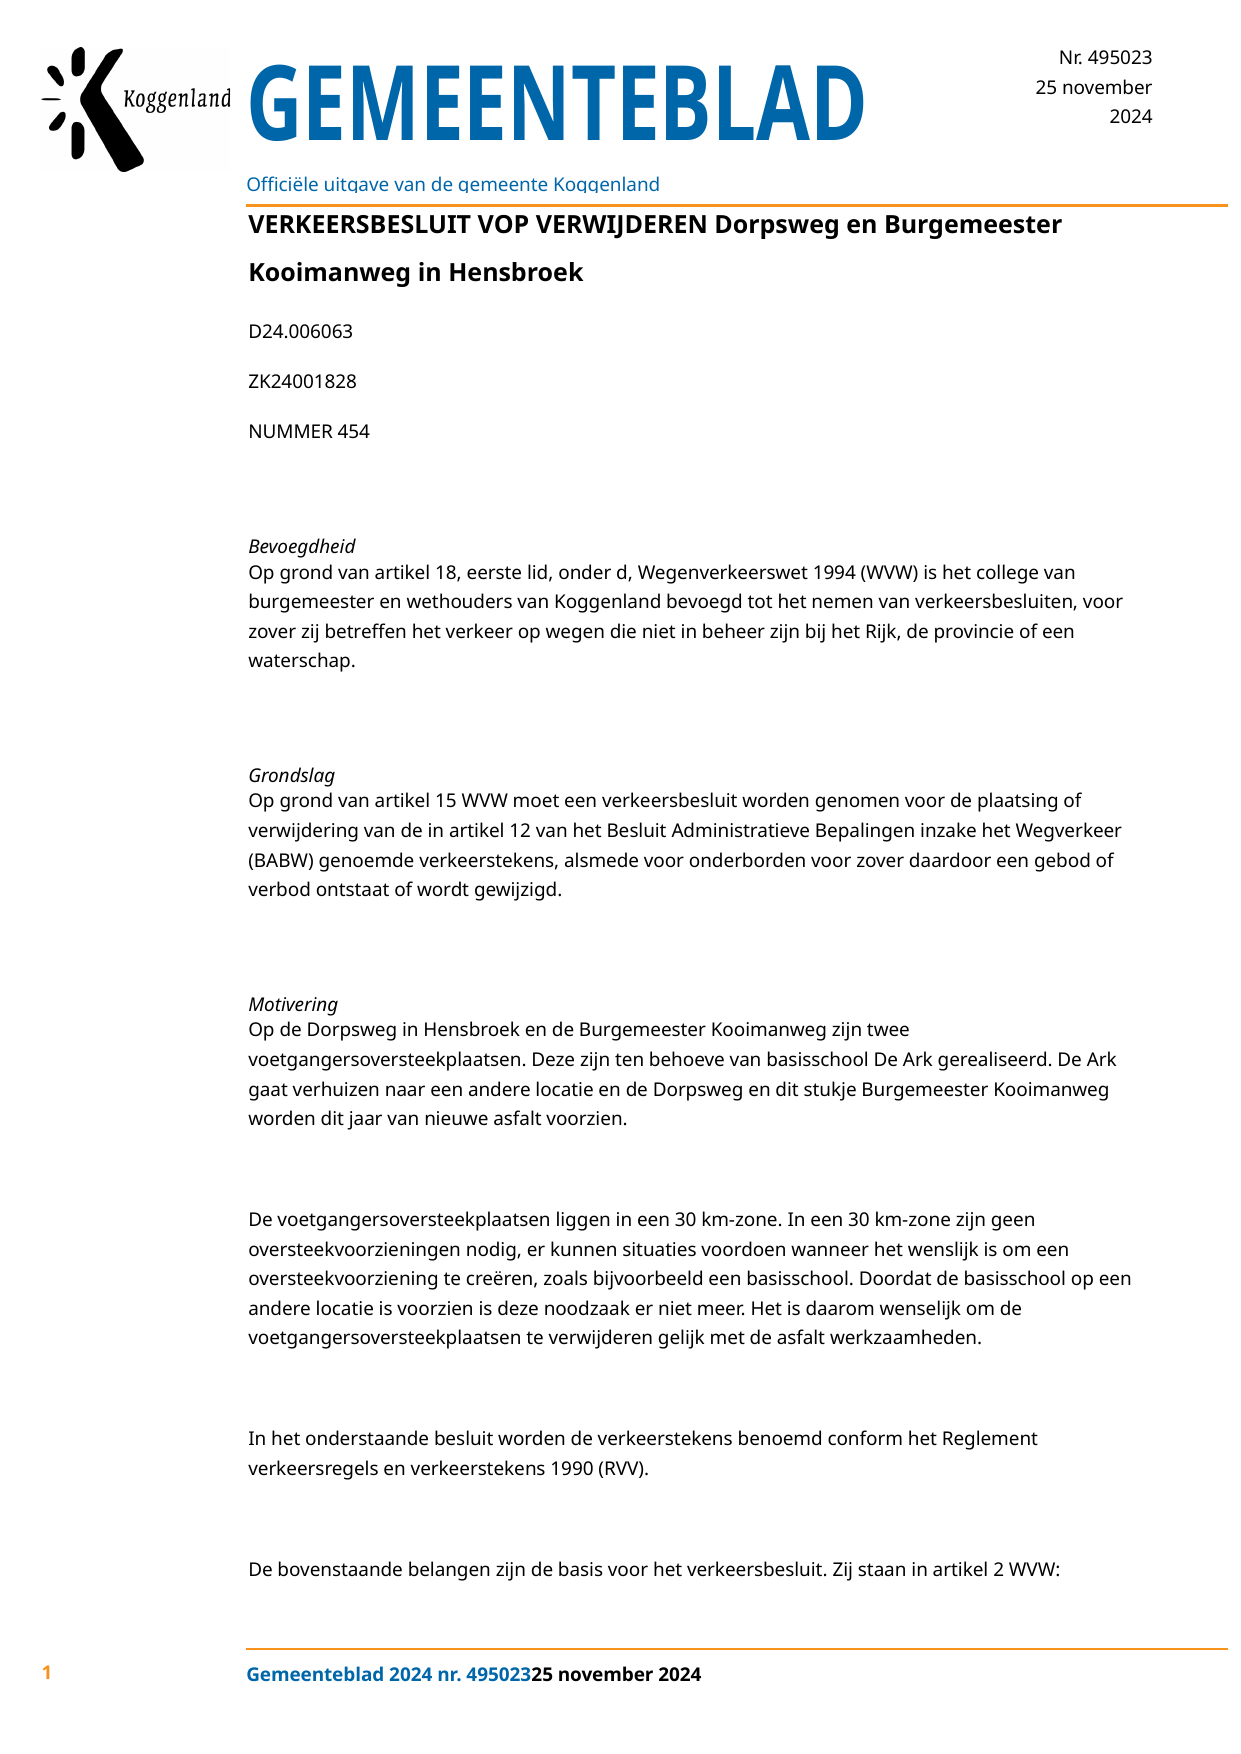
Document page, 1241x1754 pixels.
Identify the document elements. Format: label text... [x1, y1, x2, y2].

text De voetgangersoversteekplaatsen liggen in een 30 km-zone. In een 30 km-zone zijn geen oversteekvoorzieningen nodig, er kunnen situaties voordoen wanneer het wenslijk is om een oversteekvoorziening te creëren, zoals bijvoorbeeld een basisschool. Doordat de basisschool op een andere locatie is voorzien is deze noodzaak er niet meer. Het is daarom wenselijk om de voetgangersoversteekplaatsen te verwijderen gelijk met de asfalt werkzaamheden. [248, 1206, 1152, 1350]
text Motivering [248, 991, 1152, 1017]
text NUMMER 454 [248, 419, 1152, 444]
text In het onderstaande besluit worden de verkeerstekens benoemd conform het Reglement verkeersregels en verkeerstekens 1990 (RVV). [248, 1425, 1152, 1481]
text VERKEERSBESLUIT VOP VERWIJDEREN Dorpsweg en Burgemeester Kooimanweg in Hensbroek [248, 207, 1152, 288]
picture [41, 47, 231, 172]
text Op grond van artikel 18, eerste lid, onder d, Wegenverkeerswet 1994 (WVW) is het college van burgemeester en wethouders van Koggenland bevoegd tot het nemen van verkeersbesluiten, voor zover zij betreffen het verkeer op wegen die niet in beheer zijn bij het Rijk, de provincie of een waterschap. [248, 559, 1152, 673]
text De bovenstaande belangen zijn de basis voor het verkeersbesluit. Zij staan in artikel 2 WVW: [248, 1556, 1152, 1581]
text Grondslag [248, 762, 1152, 788]
text D24.006063 [248, 318, 1152, 344]
text Op de Dorpsweg in Hensbroek en de Burgemeester Kooimanweg zijn twee voetgangersoversteekplaatsen. Deze zijn ten behoeve van basisschool De Ark gerealiseerd. De Ark gaat verhuizen naar een andere locatie en de Dorpsweg en dit stukje Burgemeester Kooimanweg worden dit jaar van nieuwe asfalt voorzien. [248, 1017, 1152, 1131]
text Bevoegdheid [248, 533, 1152, 559]
text ZK24001828 [248, 368, 1152, 394]
text Op grond van artikel 15 WVW moet een verkeersbesluit worden genomen voor de plaatsing of verwijdering van de in artikel 12 van het Besluit Administratieve Bepalingen inzake het Wegverkeer (BABW) genoemde verkeerstekens, alsmede voor onderborden voor zover daardoor een gebod of verbod ontstaat of wordt gewijzigd. [248, 788, 1152, 902]
